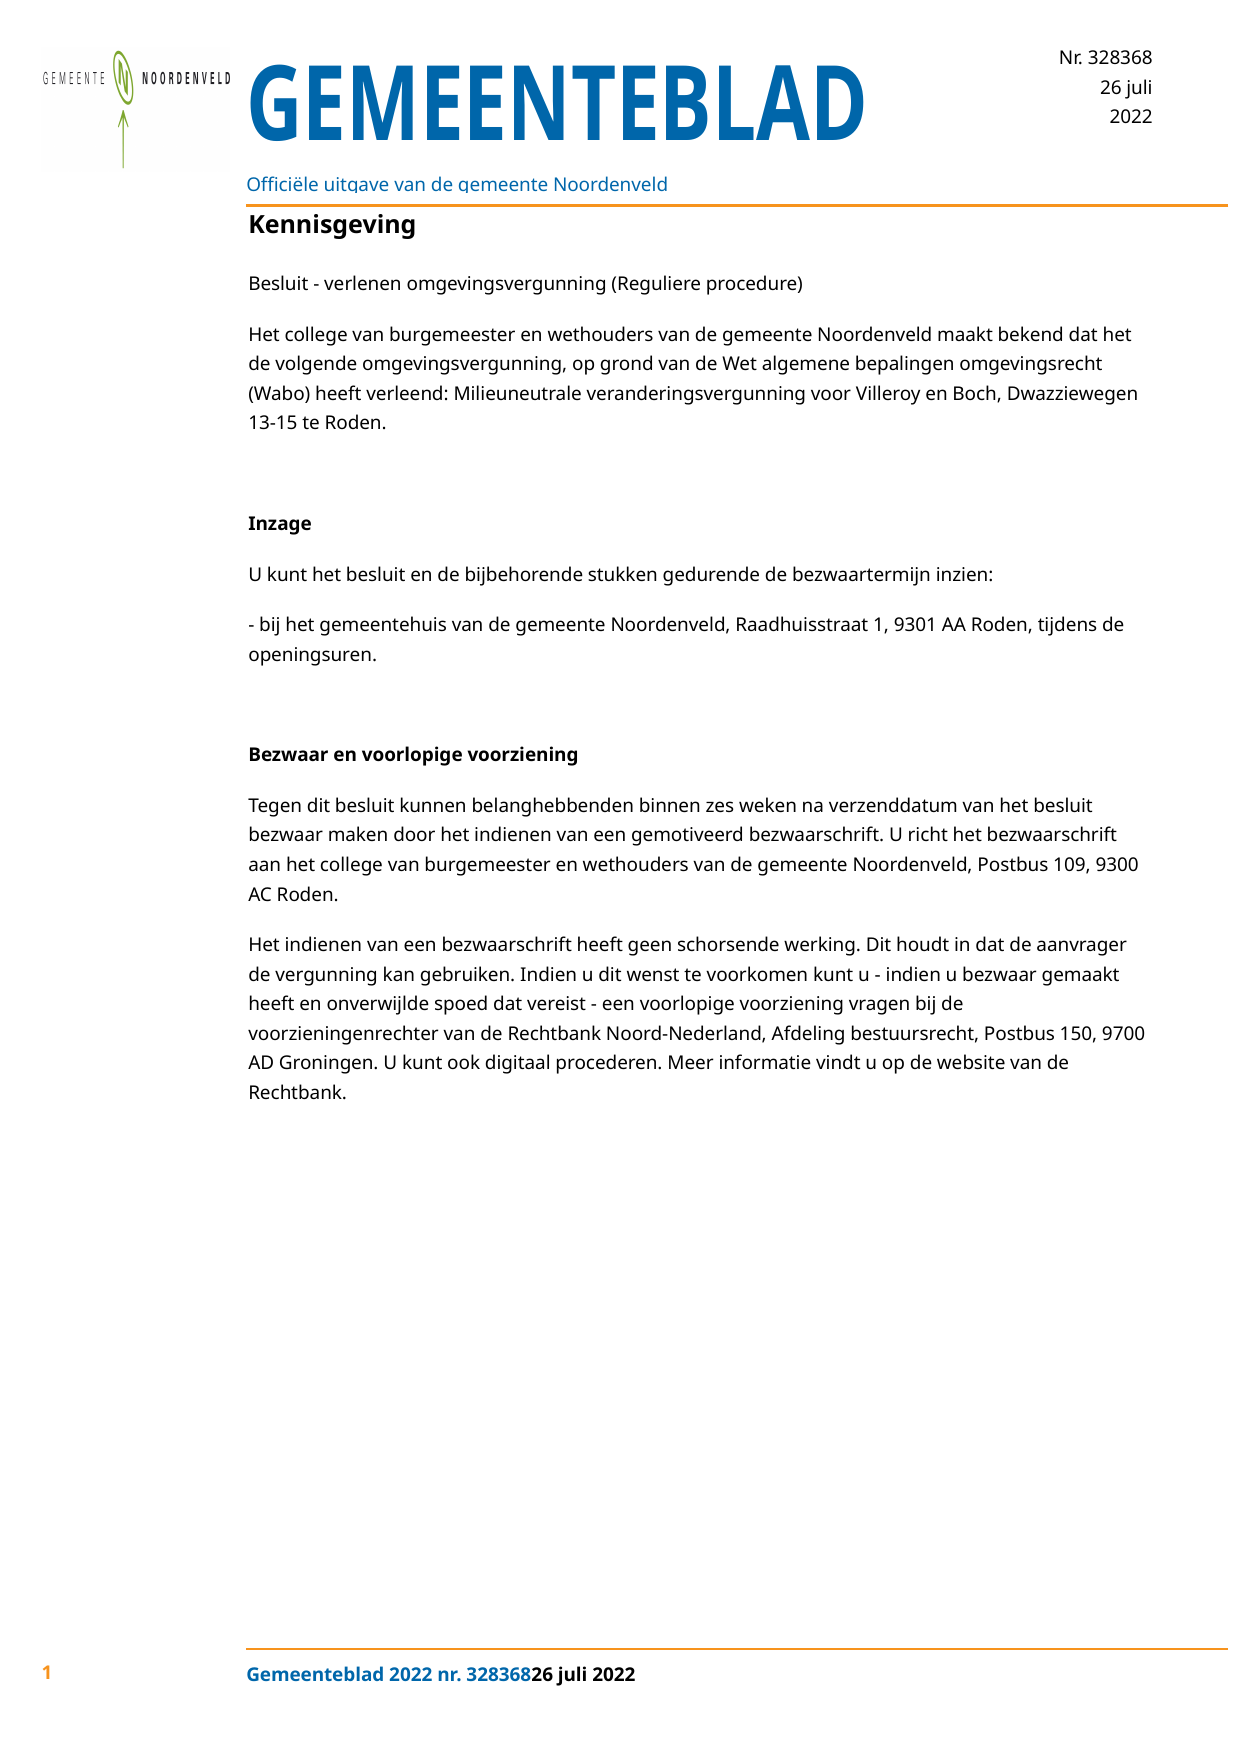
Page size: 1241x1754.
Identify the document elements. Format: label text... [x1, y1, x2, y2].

text Het indienen van een bezwaarschrift heeft geen schorsende werking. Dit houdt in dat de aanvrager de vergunning kan gebruiken. Indien u dit wenst te voorkomen kunt u - indien u bezwaar gemaakt heeft en onverwijlde spoed dat vereist - een voorlopige voorziening vragen bij de voorzieningenrechter van de Rechtbank Noord-Nederland, Afdeling bestuursrecht, Postbus 150, 9700 AD Groningen. U kunt ook digitaal procederen. Meer informatie vindt u op de website van de Rechtbank. [248, 931, 1152, 1105]
text Inzage [248, 510, 1152, 536]
text Besluit - verlenen omgevingsvergunning (Reguliere procedure) [248, 270, 1152, 296]
text Het college van burgemeester en wethouders van de gemeente Noordenveld maakt bekend dat het de volgende omgevingsvergunning, op grond van de Wet algemene bepalingen omgevingsrecht (Wabo) heeft verleend: Milieuneutrale veranderingsvergunning voor Villeroy en Boch, Dwazziewegen 13-15 te Roden. [248, 321, 1152, 435]
text U kunt het besluit en de bijbehorende stukken gedurende de bezwaartermijn inzien: [248, 561, 1152, 586]
text Kennisgeving [248, 207, 1152, 241]
text - bij het gemeentehuis van de gemeente Noordenveld, Raadhuisstraat 1, 9301 AA Roden, tijdens de openingsuren. [248, 611, 1152, 666]
picture [41, 47, 231, 172]
text Bezwaar en voorlopige voorziening [248, 742, 1152, 767]
text Tegen dit besluit kunnen belanghebbenden binnen zes weken na verzenddatum van het besluit bezwaar maken door het indienen van een gemotiveerd bezwaarschrift. U richt het bezwaarschrift aan het college van burgemeester en wethouders van de gemeente Noordenveld, Postbus 109, 9300 AC Roden. [248, 792, 1152, 906]
